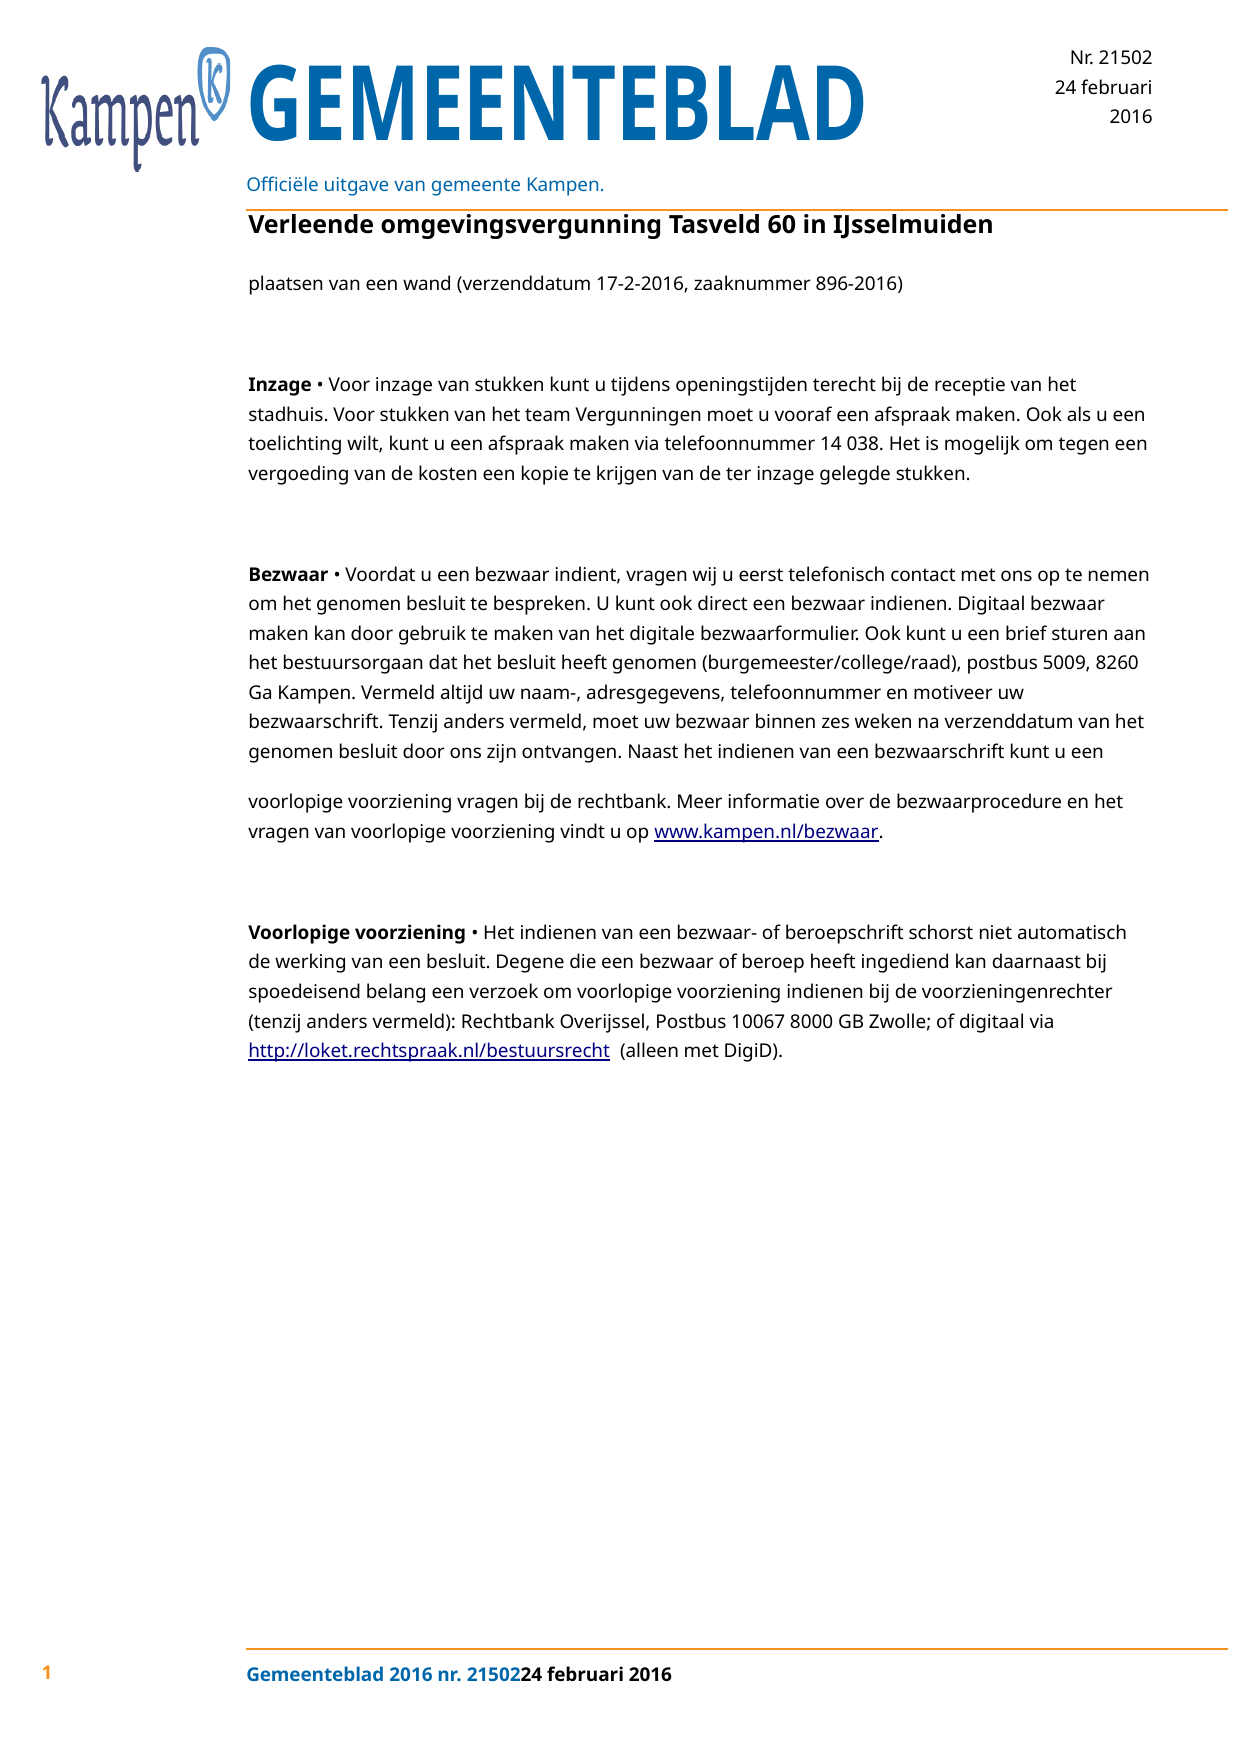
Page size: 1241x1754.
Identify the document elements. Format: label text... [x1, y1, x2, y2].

picture [41, 47, 231, 172]
text Voorlopige voorziening • Het indienen van een bezwaar- of beroepschrift schorst niet automatisch de werking van een besluit. Degene die een bezwaar of beroep heeft ingediend kan daarnaast bij spoedeisend belang een verzoek om voorlopige voorziening indienen bij de voorzieningenrechter (tenzij anders vermeld): Rechtbank Overijssel, Postbus 10067 8000 GB Zwolle; of digitaal via http://loket.rechtspraak.nl/bestuursrecht (alleen met DigiD). [248, 919, 1152, 1063]
text voorlopige voorziening vragen bij de rechtbank. Meer informatie over de bezwaarprocedure en het vragen van voorlopige voorziening vindt u op www.kampen.nl/bezwaar. [248, 789, 1152, 844]
text Bezwaar • Voordat u een bezwaar indient, vragen wij u eerst telefonisch contact met ons op te nemen om het genomen besluit te bespreken. U kunt ook direct een bezwaar indienen. Digitaal bezwaar maken kan door gebruik te maken van het digitale bezwaarformulier. Ook kunt u een brief sturen aan het bestuursorgaan dat het besluit heeft genomen (burgemeester/college/raad), postbus 5009, 8260 Ga Kampen. Vermeld altijd uw naam-, adresgegevens, telefoonnummer en motiveer uw bezwaarschrift. Tenzij anders vermeld, moet uw bezwaar binnen zes weken na verzenddatum van het genomen besluit door ons zijn ontvangen. Naast het indienen van een bezwaarschrift kunt u een [248, 561, 1152, 764]
text Inzage • Voor inzage van stukken kunt u tijdens openingstijden terecht bij de receptie van het stadhuis. Voor stukken van het team Vergunningen moet u vooraf een afspraak maken. Ook als u een toelichting wilt, kunt u een afspraak maken via telefoonnummer 14 038. Het is mogelijk om tegen een vergoeding van de kosten een kopie te krijgen van de ter inzage gelegde stukken. [248, 371, 1152, 486]
text plaatsen van een wand (verzenddatum 17-2-2016, zaaknummer 896-2016) [248, 270, 1152, 296]
text Verleende omgevingsvergunning Tasveld 60 in IJsselmuiden [248, 211, 1152, 241]
